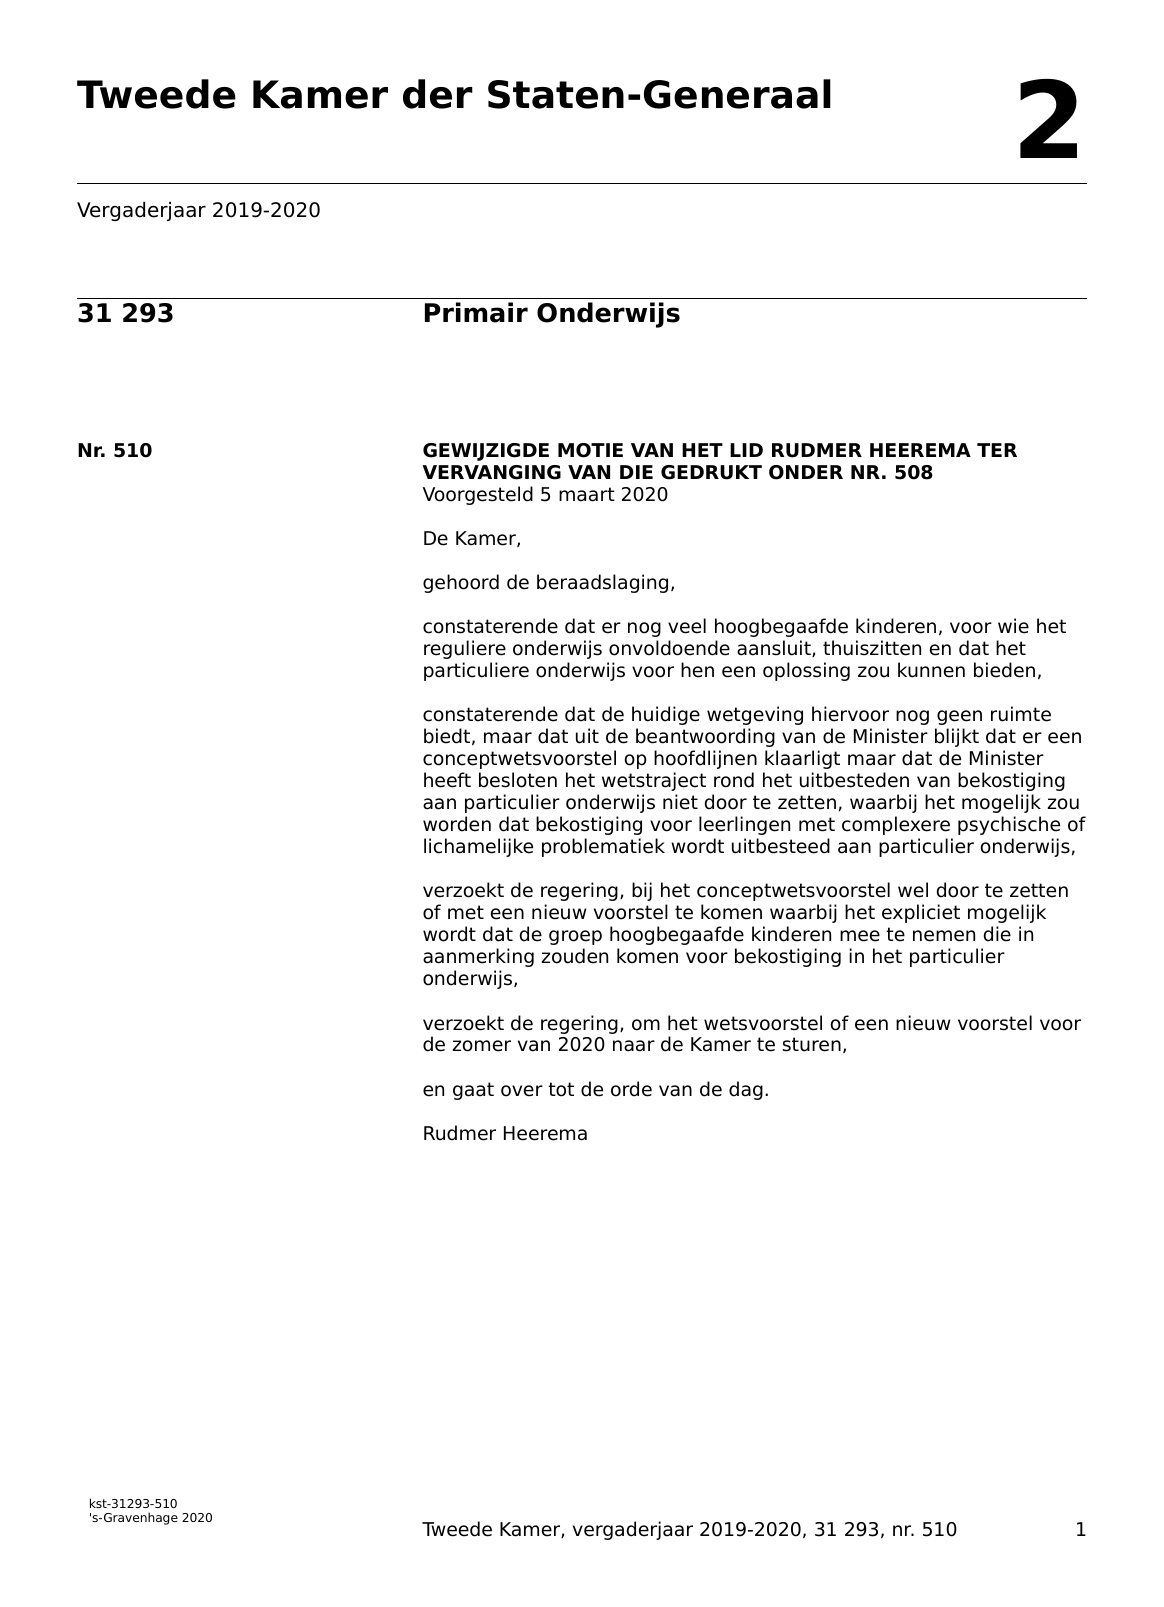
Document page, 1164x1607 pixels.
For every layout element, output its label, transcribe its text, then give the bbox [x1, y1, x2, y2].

text verzoekt de regering, om het wetsvoorstel of een nieuw voorstel voor de zomer van 2020 naar de Kamer te sturen, [422, 1012, 1087, 1056]
text constaterende dat er nog veel hoogbegaafde kinderen, voor wie het reguliere onderwijs onvoldoende aansluit, thuiszitten en dat het particuliere onderwijs voor hen een oplossing zou kunnen bieden, [422, 616, 1087, 682]
table_cell Vergaderjaar 2019-2020 [77, 184, 1087, 298]
text kst-31293-510 [88, 1497, 323, 1511]
subtitle Nr. 510 GEWIJZIGDE MOTIE VAN HET LID RUDMER HEEREMA TER VERVANGING VAN DIE GEDRUKT ONDER NR. 508 [77, 440, 1087, 484]
text gehoord de beraadslaging, [422, 572, 1087, 594]
text en gaat over tot de orde van de dag. [422, 1078, 1087, 1101]
text Voorgesteld 5 maart 2020 [422, 484, 1087, 506]
text Rudmer Heerema [422, 1123, 1087, 1145]
text De Kamer, [422, 528, 1087, 550]
subtitle 31 293 Primair Onderwijs [77, 299, 1087, 329]
text verzoekt de regering, bij het conceptwetsvoorstel wel door te zetten of met een nieuw voorstel te komen waarbij het expliciet mogelijk wordt dat de groep hoogbegaafde kinderen mee te nemen die in aanmerking zouden komen voor bekostiging in het particulier onderwijs, [422, 880, 1087, 990]
table_header Tweede Kamer der Staten-Generaal [77, 59, 886, 183]
table_header 2 [886, 59, 1087, 183]
text constaterende dat de huidige wetgeving hiervoor nog geen ruimte biedt, maar dat uit de beantwoording van de Minister blijkt dat er een conceptwetsvoorstel op hoofdlijnen klaarligt maar dat de Minister heeft besloten het wetstraject rond het uitbesteden van bekostiging aan particulier onderwijs niet door te zetten, waarbij het mogelijk zou worden dat bekostiging voor leerlingen met complexere psychische of lichamelijke problematiek wordt uitbesteed aan particulier onderwijs, [422, 704, 1087, 858]
text 's-Gravenhage 2020 [88, 1511, 323, 1525]
